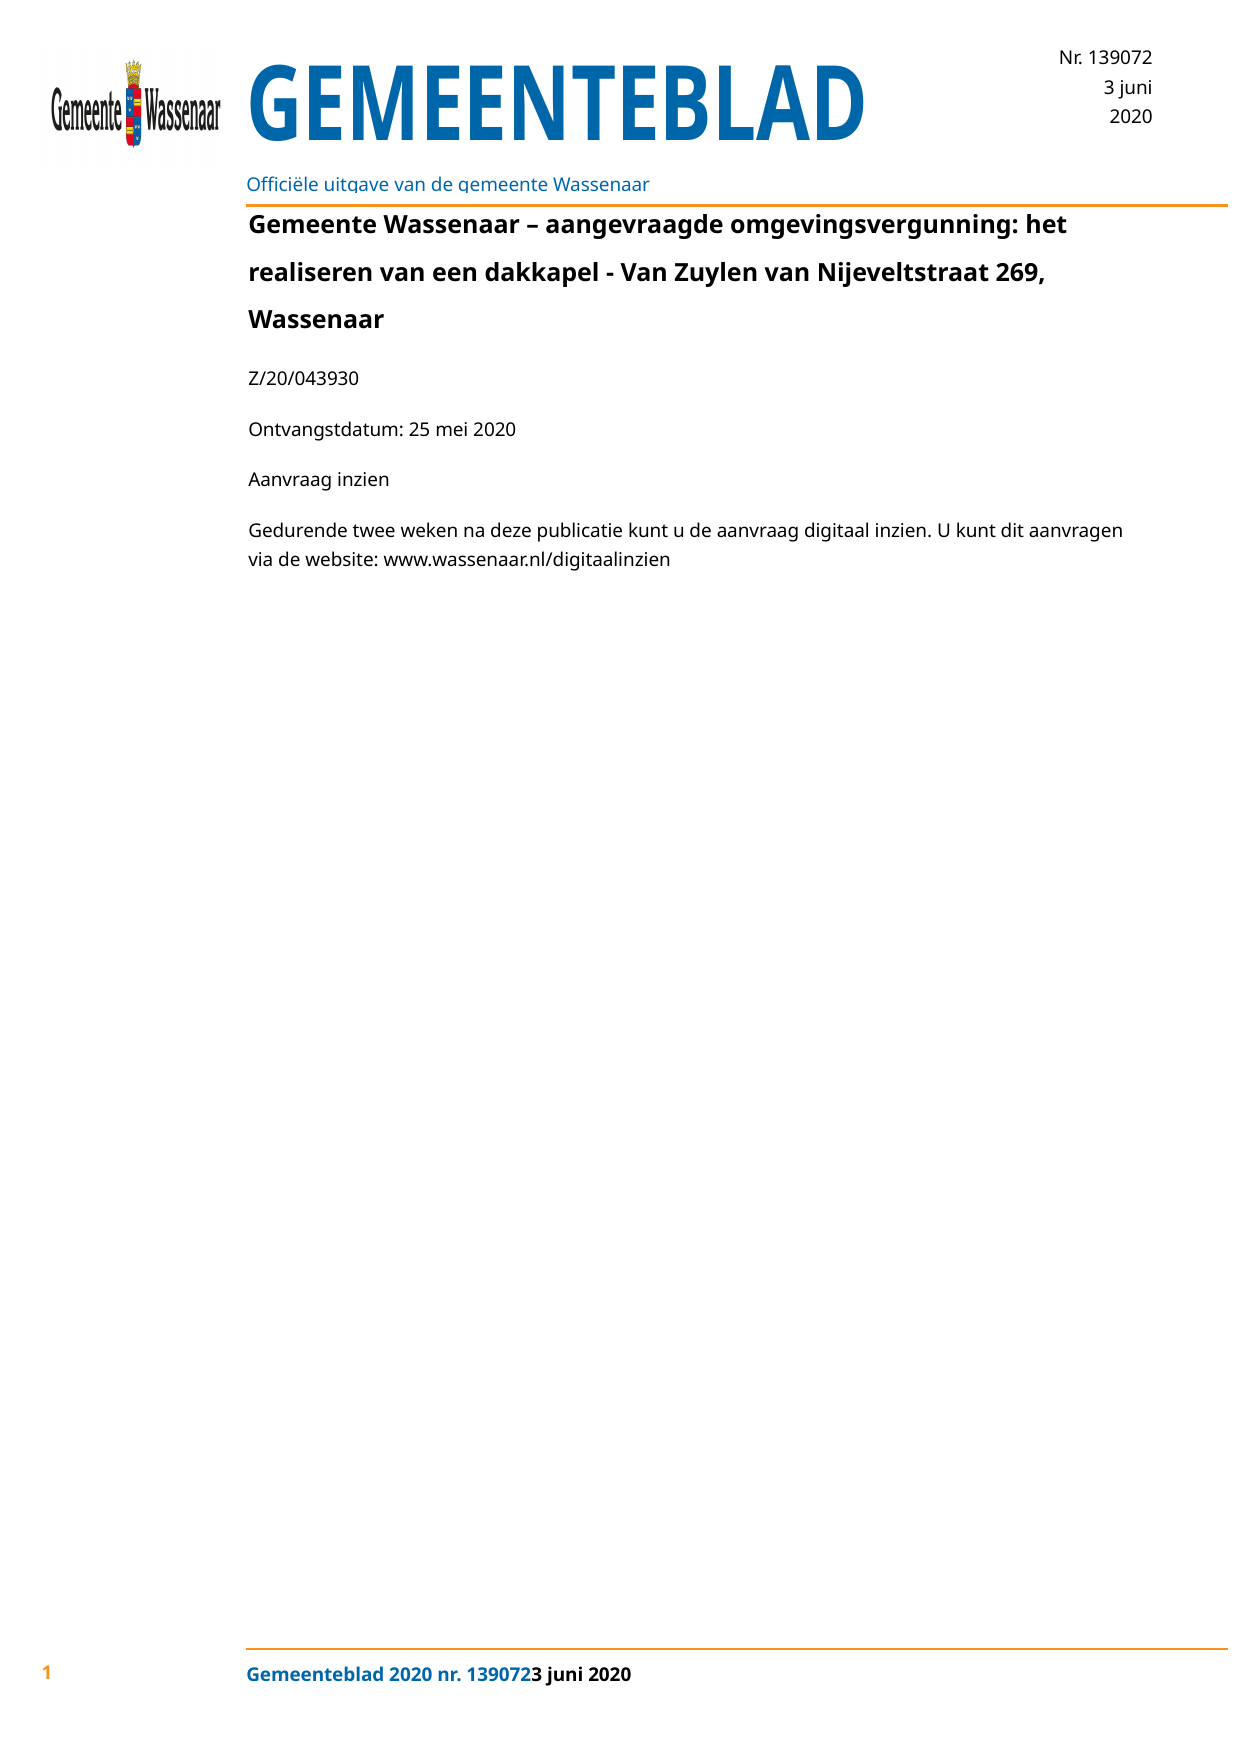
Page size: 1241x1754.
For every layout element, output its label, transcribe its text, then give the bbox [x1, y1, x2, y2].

text Ontvangstdatum: 25 mei 2020 [248, 416, 1152, 442]
text Gedurende twee weken na deze publicatie kunt u de aanvraag digitaal inzien. U kunt dit aanvragen via de website: www.wassenaar.nl/digitaalinzien [248, 517, 1152, 572]
picture [41, 47, 231, 172]
text Aanvraag inzien [248, 466, 1152, 492]
text Gemeente Wassenaar – aangevraagde omgevingsvergunning: het realiseren van een dakkapel - Van Zuylen van Nijeveltstraat 269, Wassenaar [248, 207, 1152, 336]
text Z/20/043930 [248, 366, 1152, 391]
